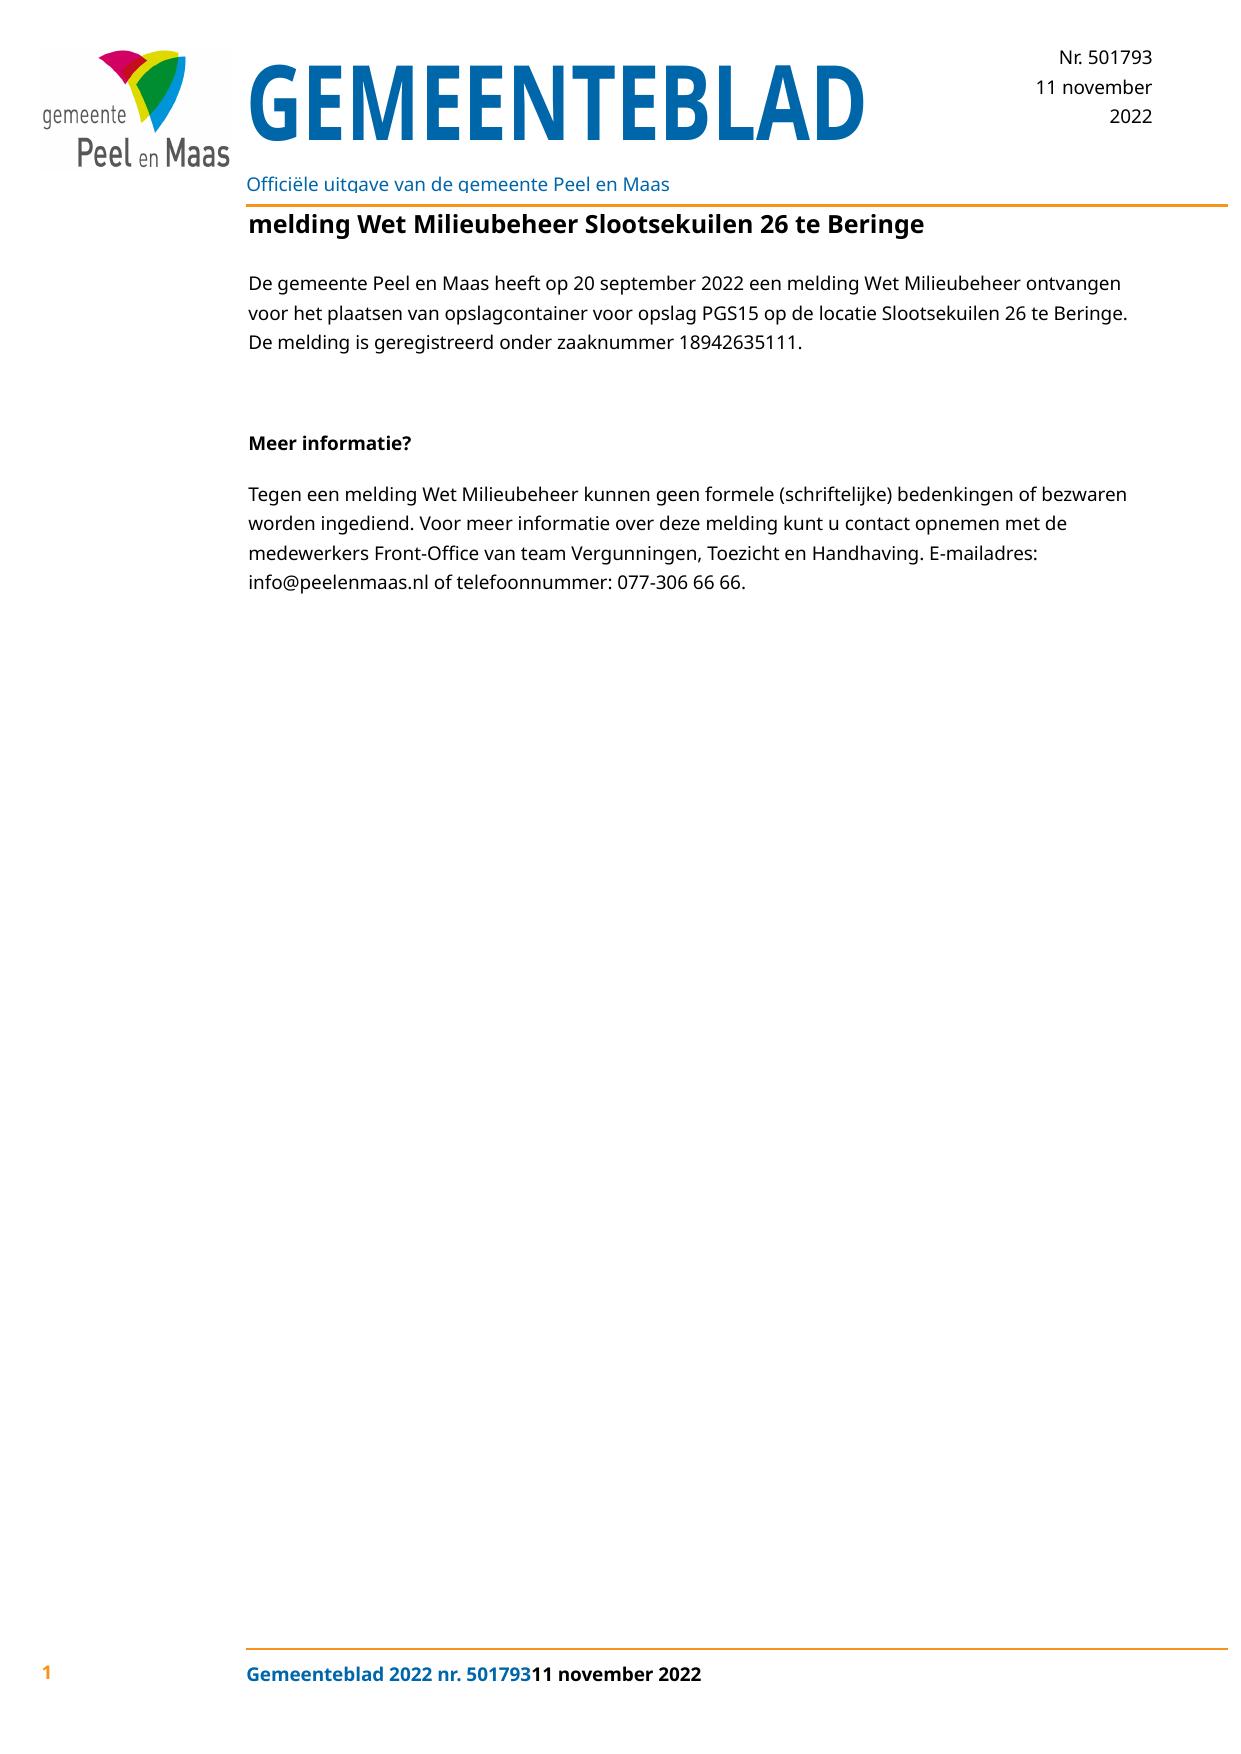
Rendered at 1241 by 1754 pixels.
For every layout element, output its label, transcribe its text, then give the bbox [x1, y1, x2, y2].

text De gemeente Peel en Maas heeft op 20 september 2022 een melding Wet Milieubeheer ontvangen voor het plaatsen van opslagcontainer voor opslag PGS15 op de locatie Slootsekuilen 26 te Beringe. De melding is geregistreerd onder zaaknummer 18942635111. [248, 270, 1152, 355]
text Tegen een melding Wet Milieubeheer kunnen geen formele (schriftelijke) bedenkingen of bezwaren worden ingediend. Voor meer informatie over deze melding kunt u contact opnemen met de medewerkers Front-Office van team Vergunningen, Toezicht en Handhaving. E-mailadres: info@peelenmaas.nl of telefoonnummer: 077-306 66 66. [248, 481, 1152, 595]
text melding Wet Milieubeheer Slootsekuilen 26 te Beringe [248, 207, 1152, 241]
picture [41, 47, 231, 172]
text Meer informatie? [248, 430, 1152, 456]
